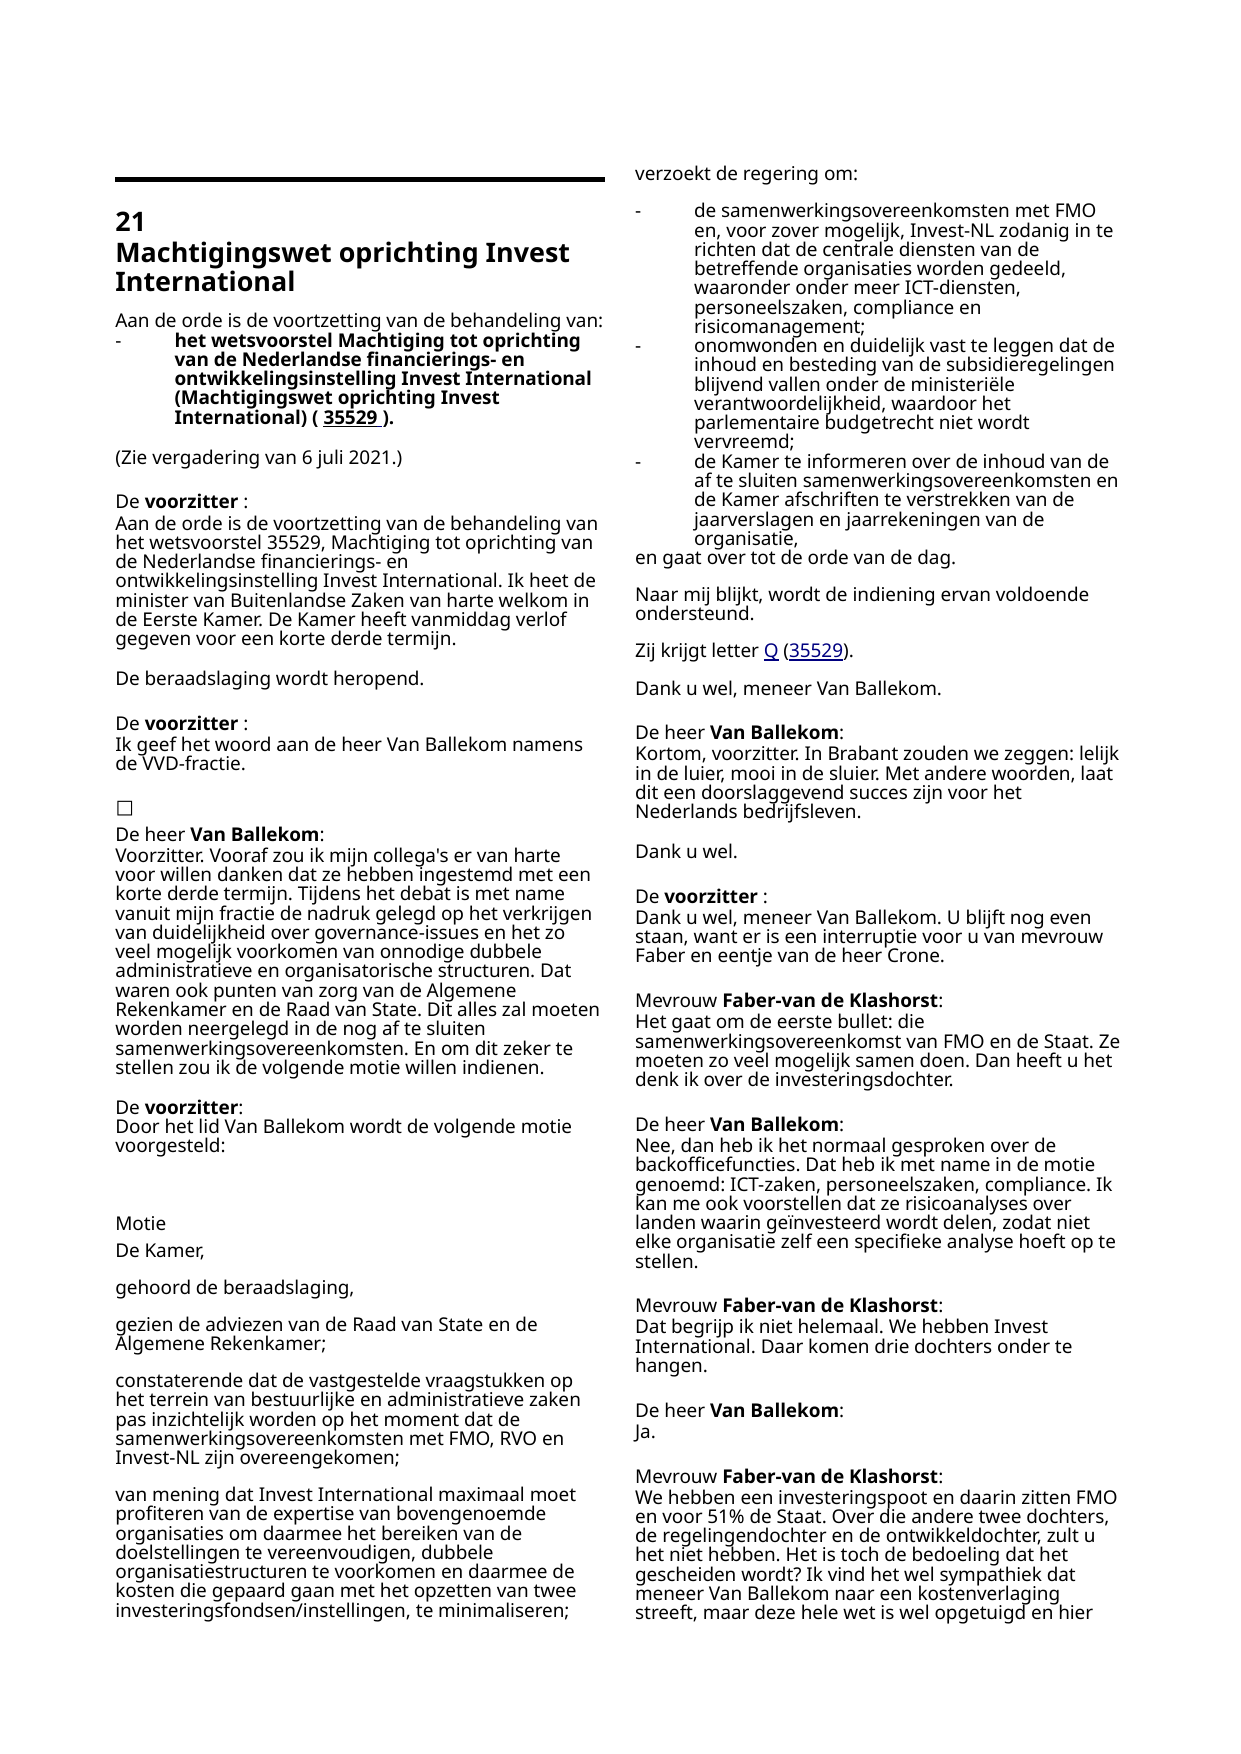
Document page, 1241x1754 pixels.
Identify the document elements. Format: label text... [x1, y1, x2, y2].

text verzoekt de regering om: [635, 165, 1125, 184]
list de samenwerkingsovereenkomsten met FMO en, voor zover mogelijk, Invest-NL zodanig in te richten dat de centrale diensten van de betreffende organisaties worden gedeeld, waaronder onder meer ICT-diensten, personeelszaken, compliance en risicomanagement; [635, 202, 1125, 337]
text en gaat over tot de orde van de dag. [635, 549, 1125, 568]
text Dank u wel, meneer Van Ballekom. U blijft nog even staan, want er is een interruptie voor u van mevrouw Faber en eentje van de heer Crone. [635, 909, 1125, 967]
text Het gaat om de eerste bullet: die samenwerkingsovereenkomst van FMO en de Staat. Ze moeten zo veel mogelijk samen doen. Dan heeft u het denk ik over de investeringsdochter. [635, 1013, 1125, 1090]
text De voorzitter : [635, 883, 1125, 909]
text gezien de adviezen van de Raad van State en de Algemene Rekenkamer; [115, 1316, 605, 1354]
text Dat begrijp ik niet helemaal. We hebben Invest International. Daar komen drie dochters onder te hangen. [635, 1318, 1125, 1376]
text De voorzitter : [115, 710, 605, 736]
text De beraadslaging wordt heropend. [115, 670, 605, 689]
text Mevrouw Faber-van de Klashorst: [635, 1463, 1125, 1489]
list de Kamer te informeren over de inhoud van de af te sluiten samenwerkingsovereenkomsten en de Kamer afschriften te verstrekken van de jaarverslagen en jaarrekeningen van de organisatie, [635, 453, 1125, 549]
text Ik geef het woord aan de heer Van Ballekom namens de VVD-fractie. [115, 736, 605, 774]
list onomwonden en duidelijk vast te leggen dat de inhoud en besteding van de subsidieregelingen blijvend vallen onder de ministeriële verantwoordelijkheid, waardoor het parlementaire budgetrecht niet wordt vervreemd; [635, 337, 1125, 453]
text Nee, dan heb ik het normaal gesproken over de backofficefuncties. Dat heb ik met name in de motie genoemd: ICT-zaken, personeelszaken, compliance. Ik kan me ook voorstellen dat ze risicoanalyses over landen waarin geïnvesteerd wordt delen, zodat niet elke organisatie zelf een specifieke analyse hoeft op te stellen. [635, 1137, 1125, 1272]
text Dank u wel, meneer Van Ballekom. [635, 679, 1125, 699]
list het wetsvoorstel Machtiging tot oprichting van de Nederlandse financierings- en ontwikkelingsinstelling Invest International (Machtigingswet oprichting Invest International) ( 35529 ). [115, 332, 605, 428]
text Mevrouw Faber-van de Klashorst: [635, 988, 1125, 1013]
text De heer Van Ballekom: [115, 821, 605, 847]
text Naar mij blijkt, wordt de indiening ervan voldoende ondersteund. [635, 586, 1125, 625]
text Voorzitter. Vooraf zou ik mijn collega's er van harte voor willen danken dat ze hebben ingestemd met een korte derde termijn. Tijdens het debat is met name vanuit mijn fractie de nadruk gelegd op het verkrijgen van duidelijkheid over governance-issues en het zo veel mogelijk voorkomen van onnodige dubbele administratieve en organisatorische structuren. Dat waren ook punten van zorg van de Algemene Rekenkamer en de Raad van State. Dit alles zal moeten worden neergelegd in de nog af te sluiten samenwerkingsovereenkomsten. En om dit zeker te stellen zou ik de volgende motie willen indienen. [115, 847, 605, 1078]
text De heer Van Ballekom: [635, 1111, 1125, 1137]
text constaterende dat de vastgestelde vraagstukken op het terrein van bestuurlijke en administratieve zaken pas inzichtelijk worden op het moment dat de samenwerkingsovereenkomsten met FMO, RVO en Invest-NL zijn overeengekomen; [115, 1372, 605, 1468]
text Door het lid Van Ballekom wordt de volgende motie voorgesteld: [115, 1118, 605, 1157]
text We hebben een investeringspoot en daarin zitten FMO en voor 51% de Staat. Over die andere twee dochters, de regelingendochter en de ontwikkeldochter, zult u het niet hebben. Het is toch de bedoeling dat het gescheiden wordt? Ik vind het wel sympathiek dat meneer Van Ballekom naar een kostenverlaging streeft, maar deze hele wet is wel opgetuigd en hier [635, 1489, 1125, 1623]
text De voorzitter : [115, 489, 605, 514]
text De heer Van Ballekom: [635, 1397, 1125, 1423]
text Mevrouw Faber-van de Klashorst: [635, 1293, 1125, 1318]
text De Kamer, [115, 1242, 605, 1261]
text Aan de orde is de voortzetting van de behandeling van: [115, 312, 605, 332]
text ⬜ [115, 795, 605, 821]
text Kortom, voorzitter. In Brabant zouden we zeggen: lelijk in de luier, mooi in de sluier. Met andere woorden, laat dit een doorslaggevend succes zijn voor het Nederlands bedrijfsleven. [635, 745, 1125, 822]
text van mening dat Invest International maximaal moet profiteren van de expertise van bovengenoemde organisaties om daarmee het bereiken van de doelstellingen te vereenvoudigen, dubbele organisatiestructuren te voorkomen en daarmee de kosten die gepaard gaan met het opzetten van twee investeringsfondsen/instellingen, te minimaliseren; [115, 1486, 605, 1621]
text Motie [115, 1210, 605, 1236]
text De heer Van Ballekom: [635, 719, 1125, 745]
text Zij krijgt letter Q (35529). [635, 642, 1125, 662]
text gehoord de beraadslaging, [115, 1279, 605, 1298]
text (Zie vergadering van 6 juli 2021.) [115, 449, 605, 468]
text 21 [115, 203, 605, 239]
text Dank u wel. [635, 843, 1125, 862]
text Ja. [635, 1423, 1125, 1442]
text Aan de orde is de voortzetting van de behandeling van het wetsvoorstel 35529, Machtiging tot oprichting van de Nederlandse financierings- en ontwikkelingsinstelling Invest International. Ik heet de minister van Buitenlandse Zaken van harte welkom in de Eerste Kamer. De Kamer heeft vanmiddag verlof gegeven voor een korte derde termijn. [115, 514, 605, 649]
text Machtigingswet oprichting Invest International [115, 239, 605, 312]
text De voorzitter: [115, 1099, 605, 1118]
